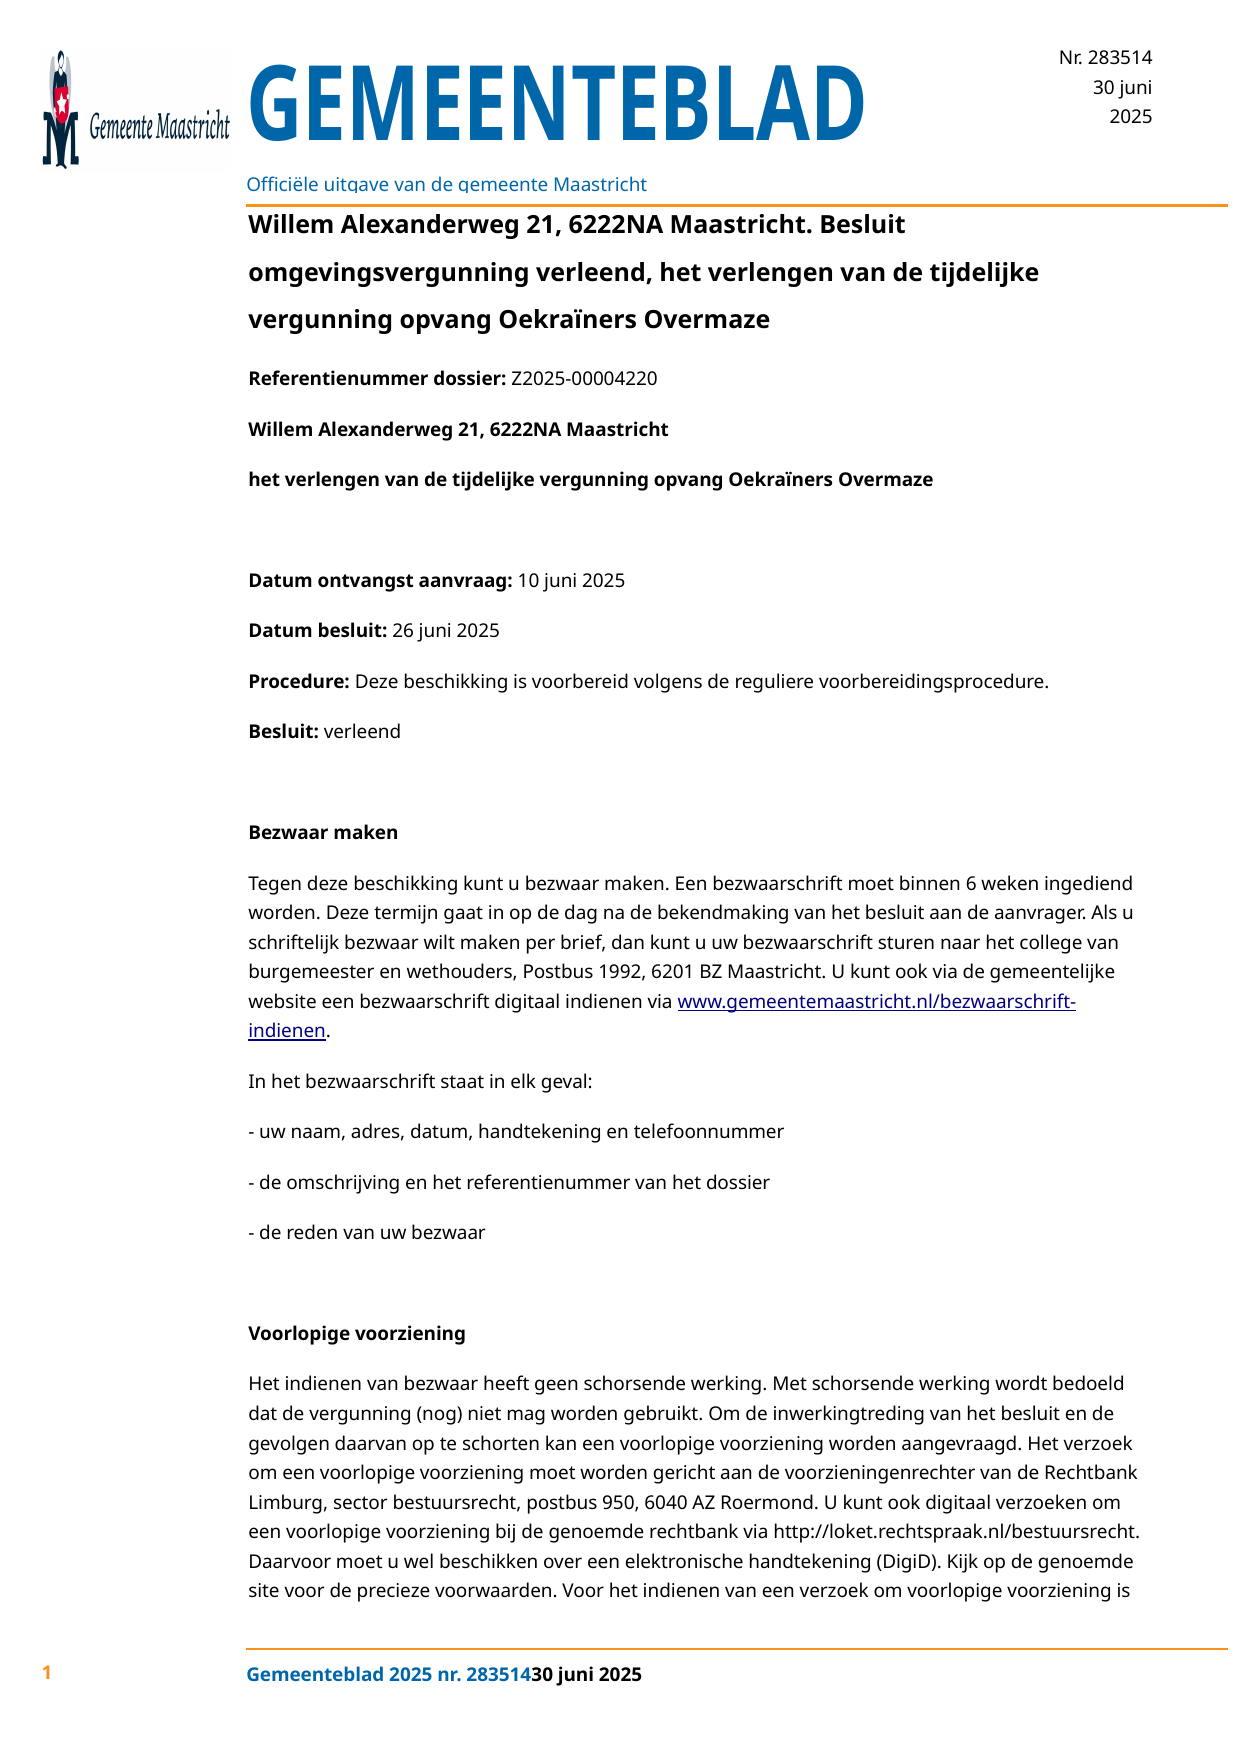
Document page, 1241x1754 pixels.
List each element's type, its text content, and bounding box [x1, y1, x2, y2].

text Datum ontvangst aanvraag: 10 juni 2025 [248, 567, 1152, 593]
text het verlengen van de tijdelijke vergunning opvang Oekraïners Overmaze [248, 466, 1152, 492]
text - de reden van uw bezwaar [248, 1219, 1152, 1245]
text Tegen deze beschikking kunt u bezwaar maken. Een bezwaarschrift moet binnen 6 weken ingediend worden. Deze termijn gaat in op de dag na de bekendmaking van het besluit aan de aanvrager. Als u schriftelijk bezwaar wilt maken per brief, dan kunt u uw bezwaarschrift sturen naar het college van burgemeester en wethouders, Postbus 1992, 6201 BZ Maastricht. U kunt ook via de gemeentelijke website een bezwaarschrift digitaal indienen via www.gemeentemaastricht.nl/bezwaarschrift-indienen. [248, 870, 1152, 1043]
text Procedure: Deze beschikking is voorbereid volgens de reguliere voorbereidingsprocedure. [248, 668, 1152, 694]
text Besluit: verleend [248, 718, 1152, 744]
text Voorlopige voorziening [248, 1320, 1152, 1346]
text Datum besluit: 26 juni 2025 [248, 618, 1152, 643]
text Het indienen van bezwaar heeft geen schorsende werking. Met schorsende werking wordt bedoeld dat de vergunning (nog) niet mag worden gebruikt. Om de inwerkingtreding van het besluit en de gevolgen daarvan op te schorten kan een voorlopige voorziening worden aangevraagd. Het verzoek om een voorlopige voorziening moet worden gericht aan de voorzieningenrechter van de Rechtbank Limburg, sector bestuursrecht, postbus 950, 6040 AZ Roermond. U kunt ook digitaal verzoeken om een voorlopige voorziening bij de genoemde rechtbank via http://loket.rechtspraak.nl/bestuursrecht. Daarvoor moet u wel beschikken over een elektronische handtekening (DigiD). Kijk op de genoemde site voor de precieze voorwaarden. Voor het indienen van een verzoek om voorlopige voorziening is [248, 1371, 1152, 1603]
text - de omschrijving en het referentienummer van het dossier [248, 1169, 1152, 1194]
text Referentienummer dossier: Z2025-00004220 [248, 366, 1152, 391]
text Willem Alexanderweg 21, 6222NA Maastricht [248, 416, 1152, 442]
text - uw naam, adres, datum, handtekening en telefoonnummer [248, 1118, 1152, 1144]
text In het bezwaarschrift staat in elk geval: [248, 1068, 1152, 1094]
picture [41, 47, 231, 172]
text Bezwaar maken [248, 819, 1152, 845]
text Willem Alexanderweg 21, 6222NA Maastricht. Besluit omgevingsvergunning verleend, het verlengen van de tijdelijke vergunning opvang Oekraïners Overmaze [248, 207, 1152, 336]
